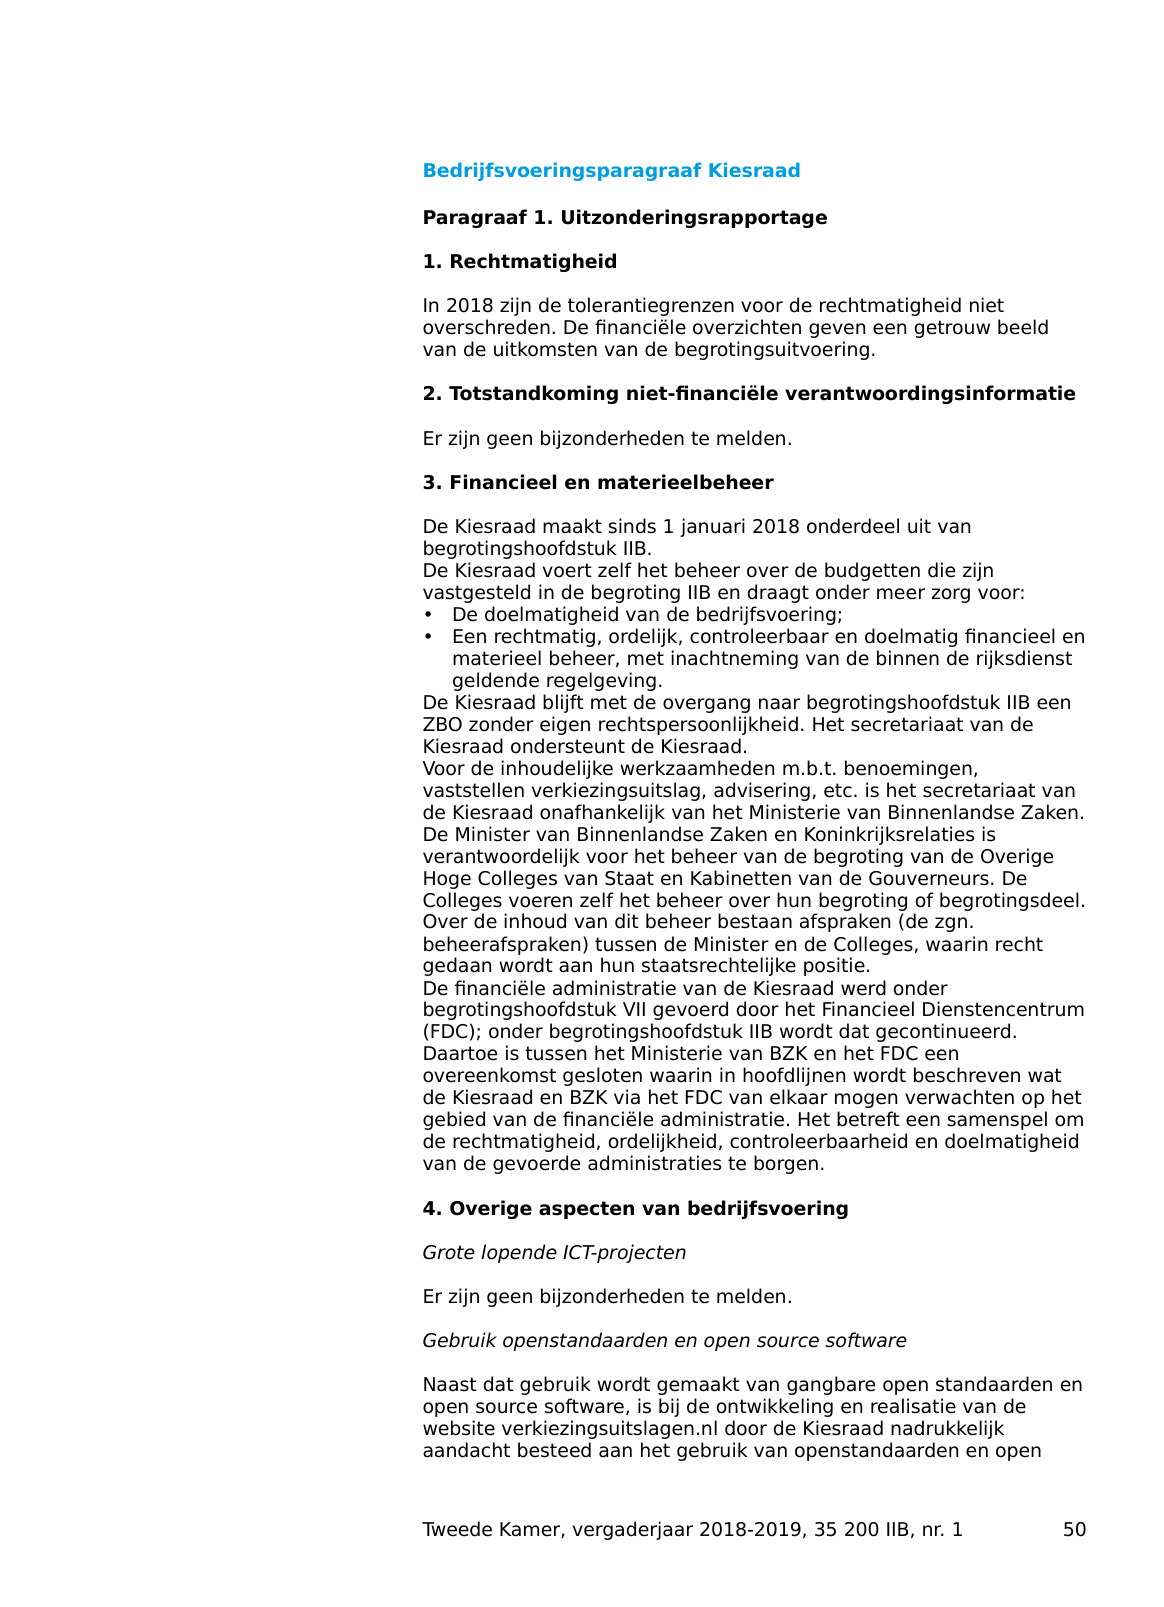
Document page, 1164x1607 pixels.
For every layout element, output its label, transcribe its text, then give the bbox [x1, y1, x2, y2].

text De Kiesraad voert zelf het beheer over de budgetten die zijn vastgesteld in de begroting IIB en draagt onder meer zorg voor: [422, 560, 1087, 604]
subtitle 3. Financieel en materieelbeheer [422, 472, 1087, 494]
subtitle 4. Overige aspecten van bedrijfsvoering [422, 1197, 1087, 1219]
text • De doelmatigheid van de bedrijfsvoering; [422, 604, 1087, 626]
text • Een rechtmatig, ordelijk, controleerbaar en doelmatig financieel en materieel beheer, met inachtneming van de binnen de rijksdienst geldende regelgeving. [422, 626, 1087, 692]
subtitle Gebruik openstandaarden en open source software [422, 1330, 1087, 1352]
text Er zijn geen bijzonderheden te melden. [422, 427, 1087, 449]
subtitle 2. Totstandkoming niet-financiële verantwoordingsinformatie [422, 383, 1087, 405]
text De Kiesraad blijft met de overgang naar begrotingshoofdstuk IIB een ZBO zonder eigen rechtspersoonlijkheid. Het secretariaat van de Kiesraad ondersteunt de Kiesraad. [422, 692, 1087, 758]
text Daartoe is tussen het Ministerie van BZK en het FDC een overeenkomst gesloten waarin in hoofdlijnen wordt beschreven wat de Kiesraad en BZK via het FDC van elkaar mogen verwachten op het gebied van de financiële administratie. Het betreft een samenspel om de rechtmatigheid, ordelijkheid, controleerbaarheid en doelmatigheid van de gevoerde administraties te borgen. [422, 1043, 1087, 1175]
subtitle Paragraaf 1. Uitzonderingsrapportage [422, 207, 1087, 229]
subtitle Grote lopende ICT-projecten [422, 1242, 1087, 1263]
text De Kiesraad maakt sinds 1 januari 2018 onderdeel uit van begrotingshoofdstuk IIB. [422, 516, 1087, 560]
text Er zijn geen bijzonderheden te melden. [422, 1286, 1087, 1308]
text In 2018 zijn de tolerantiegrenzen voor de rechtmatigheid niet overschreden. De financiële overzichten geven een getrouw beeld van de uitkomsten van de begrotingsuitvoering. [422, 295, 1087, 361]
text Naast dat gebruik wordt gemaakt van gangbare open standaarden en open source software, is bij de ontwikkeling en realisatie van de website verkiezingsuitslagen.nl door de Kiesraad nadrukkelijk aandacht besteed aan het gebruik van openstandaarden en open [422, 1374, 1087, 1462]
text De financiële administratie van de Kiesraad werd onder begrotingshoofdstuk VII gevoerd door het Financieel Dienstencentrum (FDC); onder begrotingshoofdstuk IIB wordt dat gecontinueerd. [422, 977, 1087, 1043]
subtitle Bedrijfsvoeringsparagraaf Kiesraad [422, 160, 1087, 182]
text Voor de inhoudelijke werkzaamheden m.b.t. benoemingen, vaststellen verkiezingsuitslag, advisering, etc. is het secretariaat van de Kiesraad onafhankelijk van het Ministerie van Binnenlandse Zaken. De Minister van Binnenlandse Zaken en Koninkrijksrelaties is verantwoordelijk voor het beheer van de begroting van de Overige Hoge Colleges van Staat en Kabinetten van de Gouverneurs. De Colleges voeren zelf het beheer over hun begroting of begrotingsdeel. Over de inhoud van dit beheer bestaan afspraken (de zgn. beheerafspraken) tussen de Minister en de Colleges, waarin recht gedaan wordt aan hun staatsrechtelijke positie. [422, 758, 1087, 977]
subtitle 1. Rechtmatigheid [422, 251, 1087, 273]
